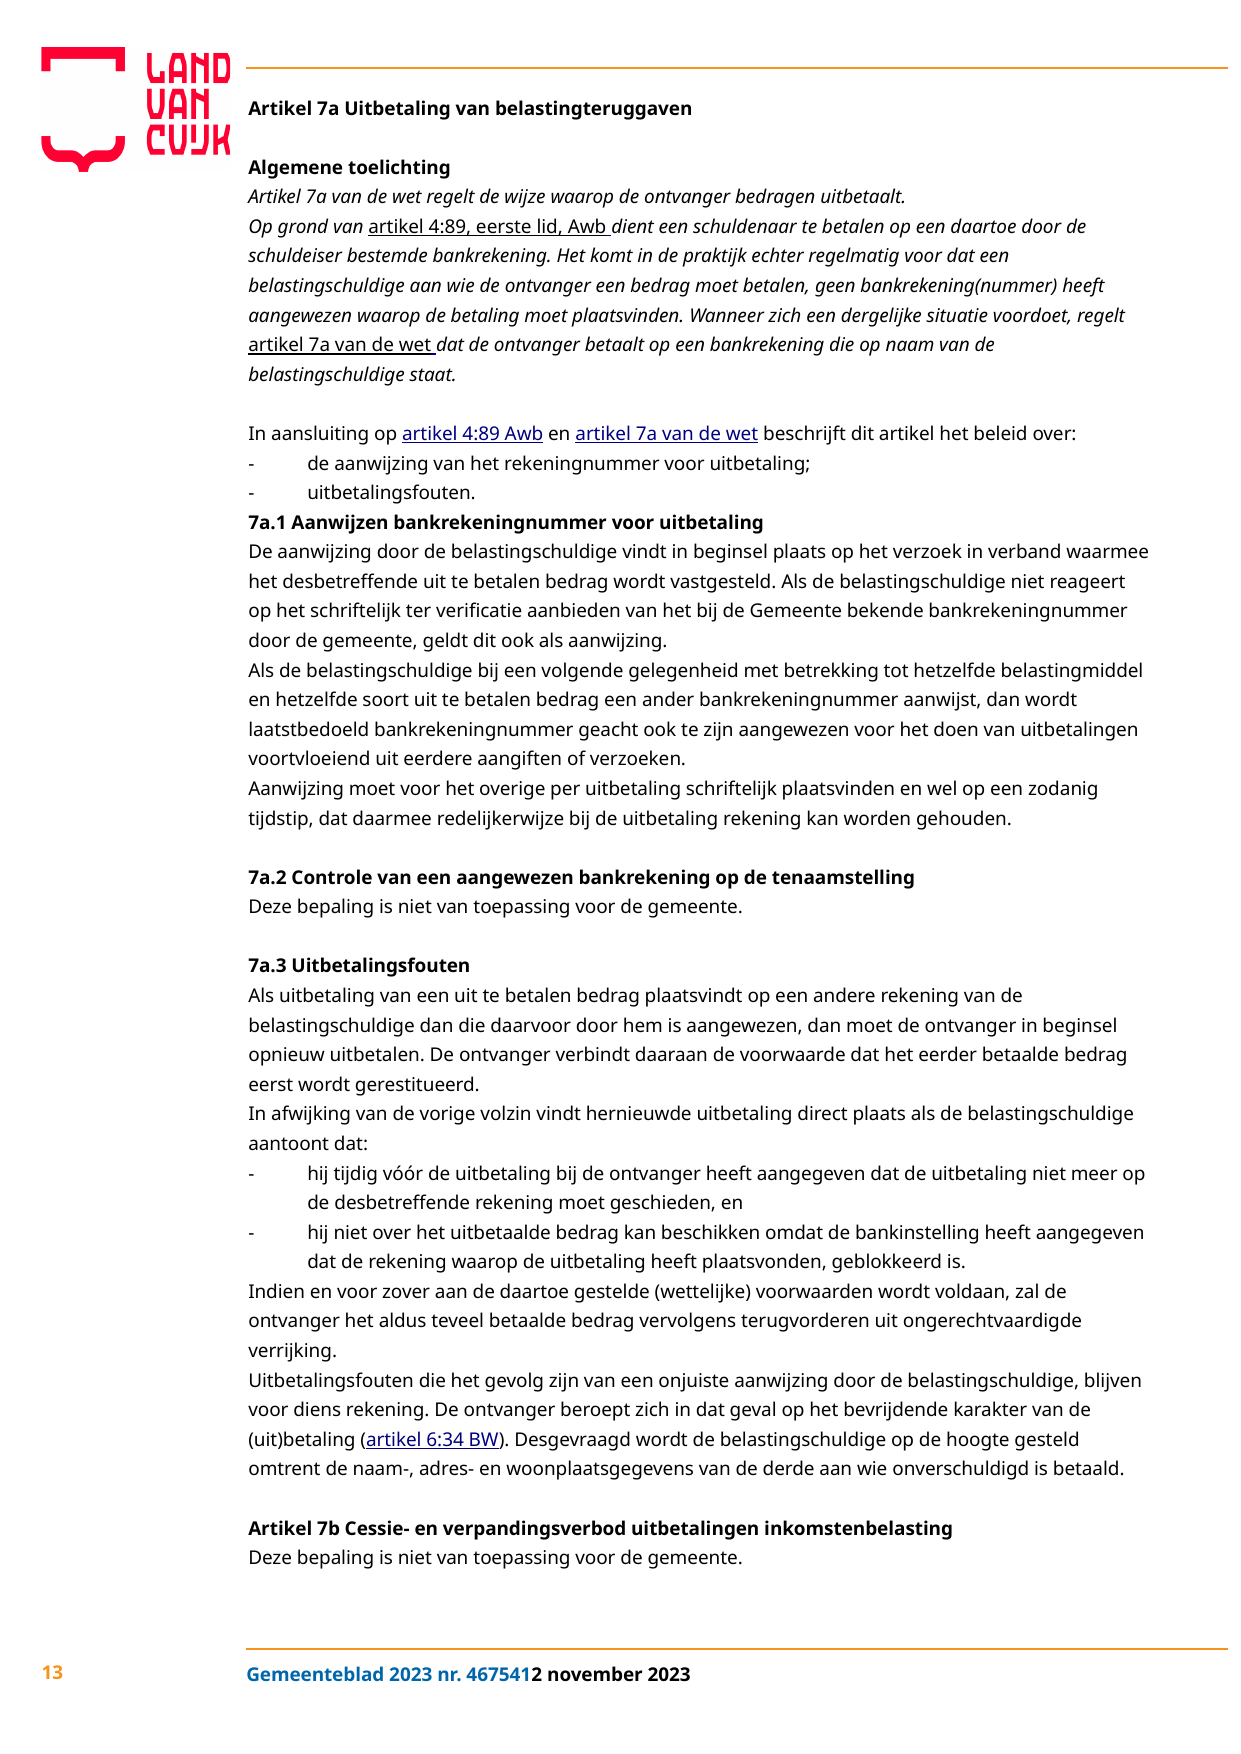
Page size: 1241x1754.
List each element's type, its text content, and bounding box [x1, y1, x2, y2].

text Artikel 7a Uitbetaling van belastingteruggaven [248, 95, 1152, 121]
list uitbetalingsfouten. [248, 479, 1152, 505]
text Op grond van artikel 4:89, eerste lid, Awb dient een schuldenaar te betalen op een daartoe door de schuldeiser bestemde bankrekening. Het komt in de praktijk echter regelmatig voor dat een belastingschuldige aan wie de ontvanger een bedrag moet betalen, geen bankrekening(nummer) heeft aangewezen waarop de betaling moet plaatsvinden. Wanneer zich een dergelijke situatie voordoet, regelt artikel 7a van de wet dat de ontvanger betaalt op een bankrekening die op naam van de belastingschuldige staat. [248, 213, 1152, 387]
text Uitbetalingsfouten die het gevolg zijn van een onjuiste aanwijzing door de belastingschuldige, blijven voor diens rekening. De ontvanger beroept zich in dat geval op het bevrijdende karakter van de (uit)betaling (artikel 6:34 BW). Desgevraagd wordt de belastingschuldige op de hoogte gesteld omtrent de naam-, adres- en woonplaatsgegevens van de derde aan wie onverschuldigd is betaald. [248, 1367, 1152, 1481]
text Deze bepaling is niet van toepassing voor de gemeente. [248, 1544, 1152, 1570]
text 7a.1 Aanwijzen bankrekeningnummer voor uitbetaling [248, 509, 1152, 535]
list hij niet over het uitbetaalde bedrag kan beschikken omdat de bankinstelling heeft aangegeven dat de rekening waarop de uitbetaling heeft plaatsvonden, geblokkeerd is. [248, 1219, 1152, 1274]
text De aanwijzing door de belastingschuldige vindt in beginsel plaats op het verzoek in verband waarmee het desbetreffende uit te betalen bedrag wordt vastgesteld. Als de belastingschuldige niet reageert op het schriftelijk ter verificatie aanbieden van het bij de Gemeente bekende bankrekeningnummer door de gemeente, geldt dit ook als aanwijzing. [248, 538, 1152, 653]
text Algemene toelichting [248, 154, 1152, 180]
text Artikel 7a van de wet regelt de wijze waarop de ontvanger bedragen uitbetaalt. [248, 183, 1152, 209]
text In aansluiting op artikel 4:89 Awb en artikel 7a van de wet beschrijft dit artikel het beleid over: [248, 420, 1152, 446]
list hij tijdig vóór de uitbetaling bij de ontvanger heeft aangegeven dat de uitbetaling niet meer op de desbetreffende rekening moet geschieden, en [248, 1160, 1152, 1215]
list de aanwijzing van het rekeningnummer voor uitbetaling; [248, 450, 1152, 476]
text Indien en voor zover aan de daartoe gestelde (wettelijke) voorwaarden wordt voldaan, zal de ontvanger het aldus teveel betaalde bedrag vervolgens terugvorderen uit ongerechtvaardigde verrijking. [248, 1278, 1152, 1363]
text Als uitbetaling van een uit te betalen bedrag plaatsvindt op een andere rekening van de belastingschuldige dan die daarvoor door hem is aangewezen, dan moet de ontvanger in beginsel opnieuw uitbetalen. De ontvanger verbindt daaraan de voorwaarde dat het eerder betaalde bedrag eerst wordt gerestitueerd. [248, 982, 1152, 1097]
text In afwijking van de vorige volzin vindt hernieuwde uitbetaling direct plaats als de belastingschuldige aantoont dat: [248, 1101, 1152, 1156]
text Deze bepaling is niet van toepassing voor de gemeente. [248, 893, 1152, 919]
picture [41, 47, 231, 172]
text Aanwijzing moet voor het overige per uitbetaling schriftelijk plaatsvinden en wel op een zodanig tijdstip, dat daarmee redelijkerwijze bij de uitbetaling rekening kan worden gehouden. [248, 775, 1152, 831]
text 7a.2 Controle van een aangewezen bankrekening op de tenaamstelling [248, 864, 1152, 890]
text Als de belastingschuldige bij een volgende gelegenheid met betrekking tot hetzelfde belastingmiddel en hetzelfde soort uit te betalen bedrag een ander bankrekeningnummer aanwijst, dan wordt laatstbedoeld bankrekeningnummer geacht ook te zijn aangewezen voor het doen van uitbetalingen voortvloeiend uit eerdere aangiften of verzoeken. [248, 657, 1152, 771]
text Artikel 7b Cessie- en verpandingsverbod uitbetalingen inkomstenbelasting [248, 1515, 1152, 1541]
text 7a.3 Uitbetalingsfouten [248, 953, 1152, 978]
